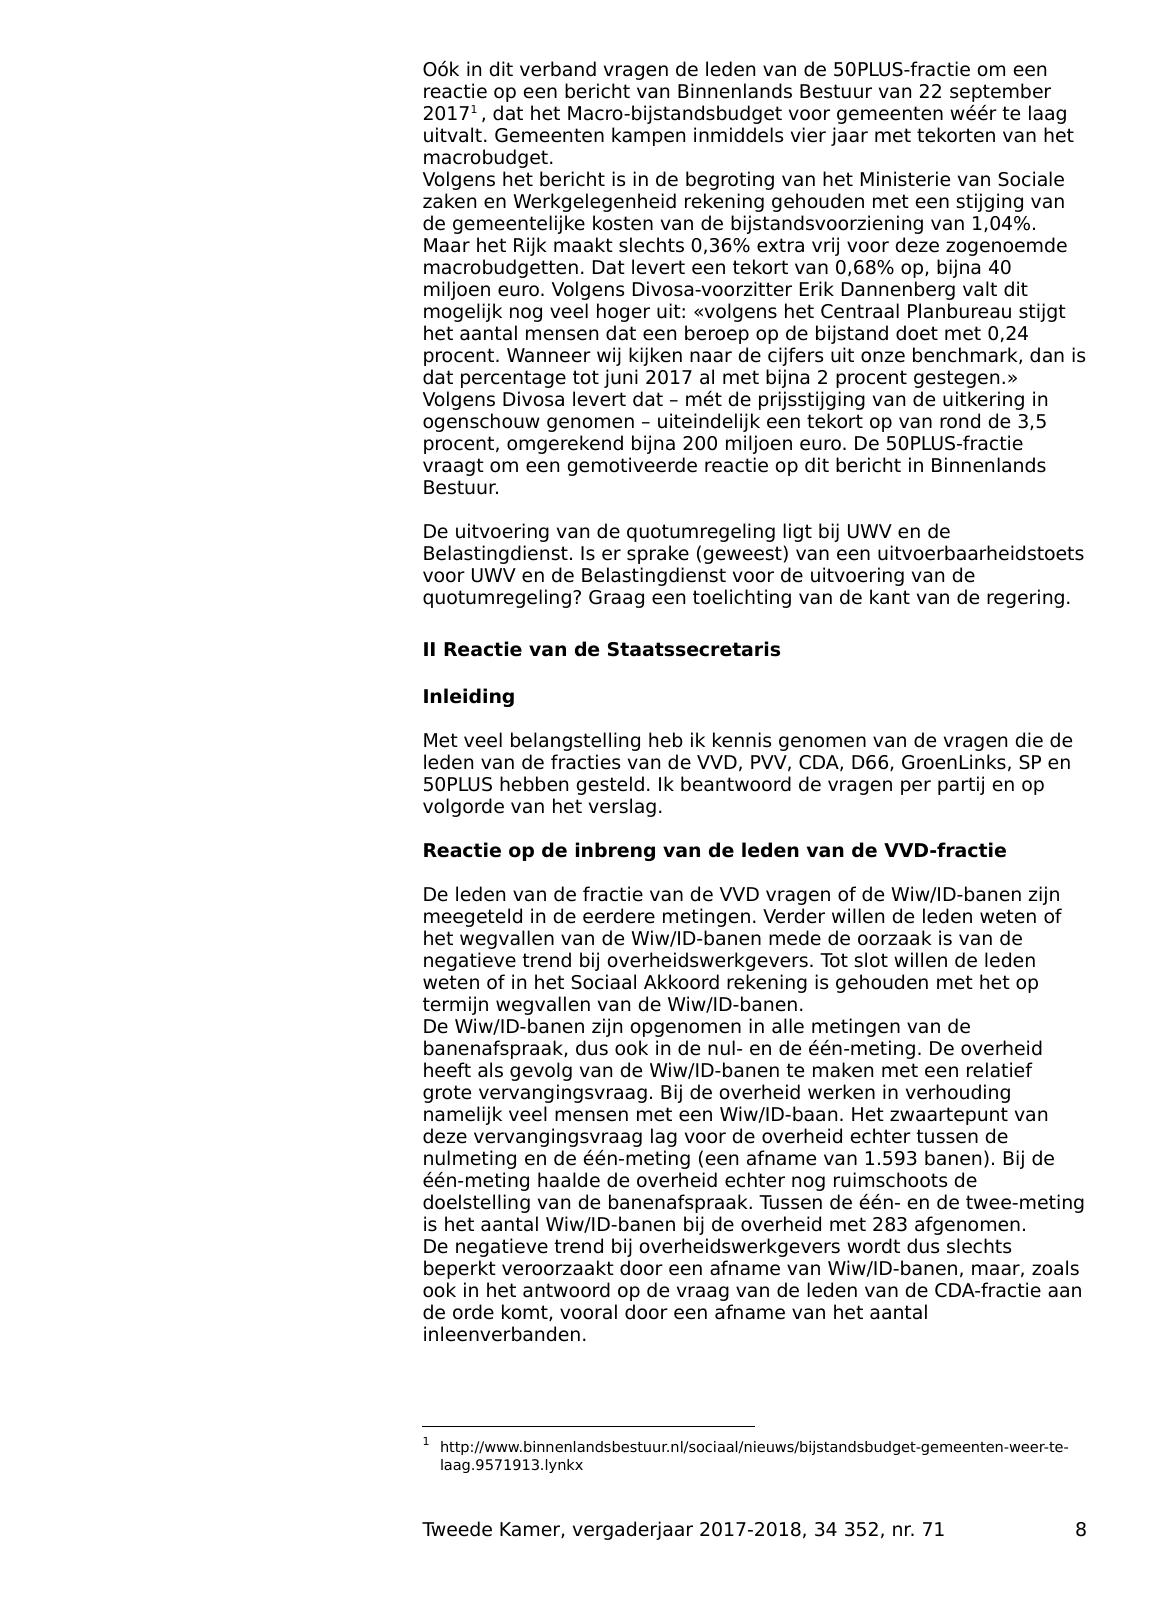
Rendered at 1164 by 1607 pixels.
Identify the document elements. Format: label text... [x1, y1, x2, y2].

text De uitvoering van de quotumregeling ligt bij UWV en de Belastingdienst. Is er sprake (geweest) van een uitvoerbaarheidstoets voor UWV en de Belastingdienst voor de uitvoering van de quotumregeling? Graag een toelichting van de kant van de regering. [422, 521, 1087, 609]
text De Wiw/ID-banen zijn opgenomen in alle metingen van de banenafspraak, dus ook in de nul- en de één-meting. De overheid heeft als gevolg van de Wiw/ID-banen te maken met een relatief grote vervangingsvraag. Bij de overheid werken in verhouding namelijk veel mensen met een Wiw/ID-baan. Het zwaartepunt van deze vervangingsvraag lag voor de overheid echter tussen de nulmeting en de één-meting (een afname van 1.593 banen). Bij de één-meting haalde de overheid echter nog ruimschoots de doelstelling van de banenafspraak. Tussen de één- en de twee-meting is het aantal Wiw/ID-banen bij de overheid met 283 afgenomen. [422, 1016, 1087, 1236]
text http://www.binnenlandsbestuur.nl/sociaal/nieuws/bijstandsbudget-gemeenten-weer-te-laag.9571913.lynkx [422, 1435, 1087, 1474]
text De leden van de fractie van de VVD vragen of de Wiw/ID-banen zijn meegeteld in de eerdere metingen. Verder willen de leden weten of het wegvallen van de Wiw/ID-banen mede de oorzaak is van de negatieve trend bij overheidswerkgevers. Tot slot willen de leden weten of in het Sociaal Akkoord rekening is gehouden met het op termijn wegvallen van de Wiw/ID-banen. [422, 884, 1087, 1016]
subtitle Inleiding [422, 686, 1087, 708]
text Met veel belangstelling heb ik kennis genomen van de vragen die de leden van de fracties van de VVD, PVV, CDA, D66, GroenLinks, SP en 50PLUS hebben gesteld. Ik beantwoord de vragen per partij en op volgorde van het verslag. [422, 730, 1087, 818]
subtitle Reactie op de inbreng van de leden van de VVD-fractie [422, 840, 1087, 862]
subtitle II Reactie van de Staatssecretaris [422, 639, 1087, 661]
text Volgens het bericht is in de begroting van het Ministerie van Sociale zaken en Werkgelegenheid rekening gehouden met een stijging van de gemeentelijke kosten van de bijstandsvoorziening van 1,04%. Maar het Rijk maakt slechts 0,36% extra vrij voor deze zogenoemde macrobudgetten. Dat levert een tekort van 0,68% op, bijna 40 miljoen euro. Volgens Divosa-voorzitter Erik Dannenberg valt dit mogelijk nog veel hoger uit: «volgens het Centraal Planbureau stijgt het aantal mensen dat een beroep op de bijstand doet met 0,24 procent. Wanneer wij kijken naar de cijfers uit onze benchmark, dan is dat percentage tot juni 2017 al met bijna 2 procent gestegen.» Volgens Divosa levert dat – mét de prijsstijging van de uitkering in ogenschouw genomen – uiteindelijk een tekort op van rond de 3,5 procent, omgerekend bijna 200 miljoen euro. De 50PLUS-fractie vraagt om een gemotiveerde reactie op dit bericht in Binnenlands Bestuur. [422, 169, 1087, 499]
text De negatieve trend bij overheidswerkgevers wordt dus slechts beperkt veroorzaakt door een afname van Wiw/ID-banen, maar, zoals ook in het antwoord op de vraag van de leden van de CDA-fractie aan de orde komt, vooral door een afname van het aantal inleenverbanden. [422, 1236, 1087, 1346]
text Oók in dit verband vragen de leden van de 50PLUS-fractie om een reactie op een bericht van Binnenlands Bestuur van 22 september 2017, dat het Macro-bijstandsbudget voor gemeenten wéér te laag uitvalt. Gemeenten kampen inmiddels vier jaar met tekorten van het macrobudget. [422, 59, 1087, 169]
